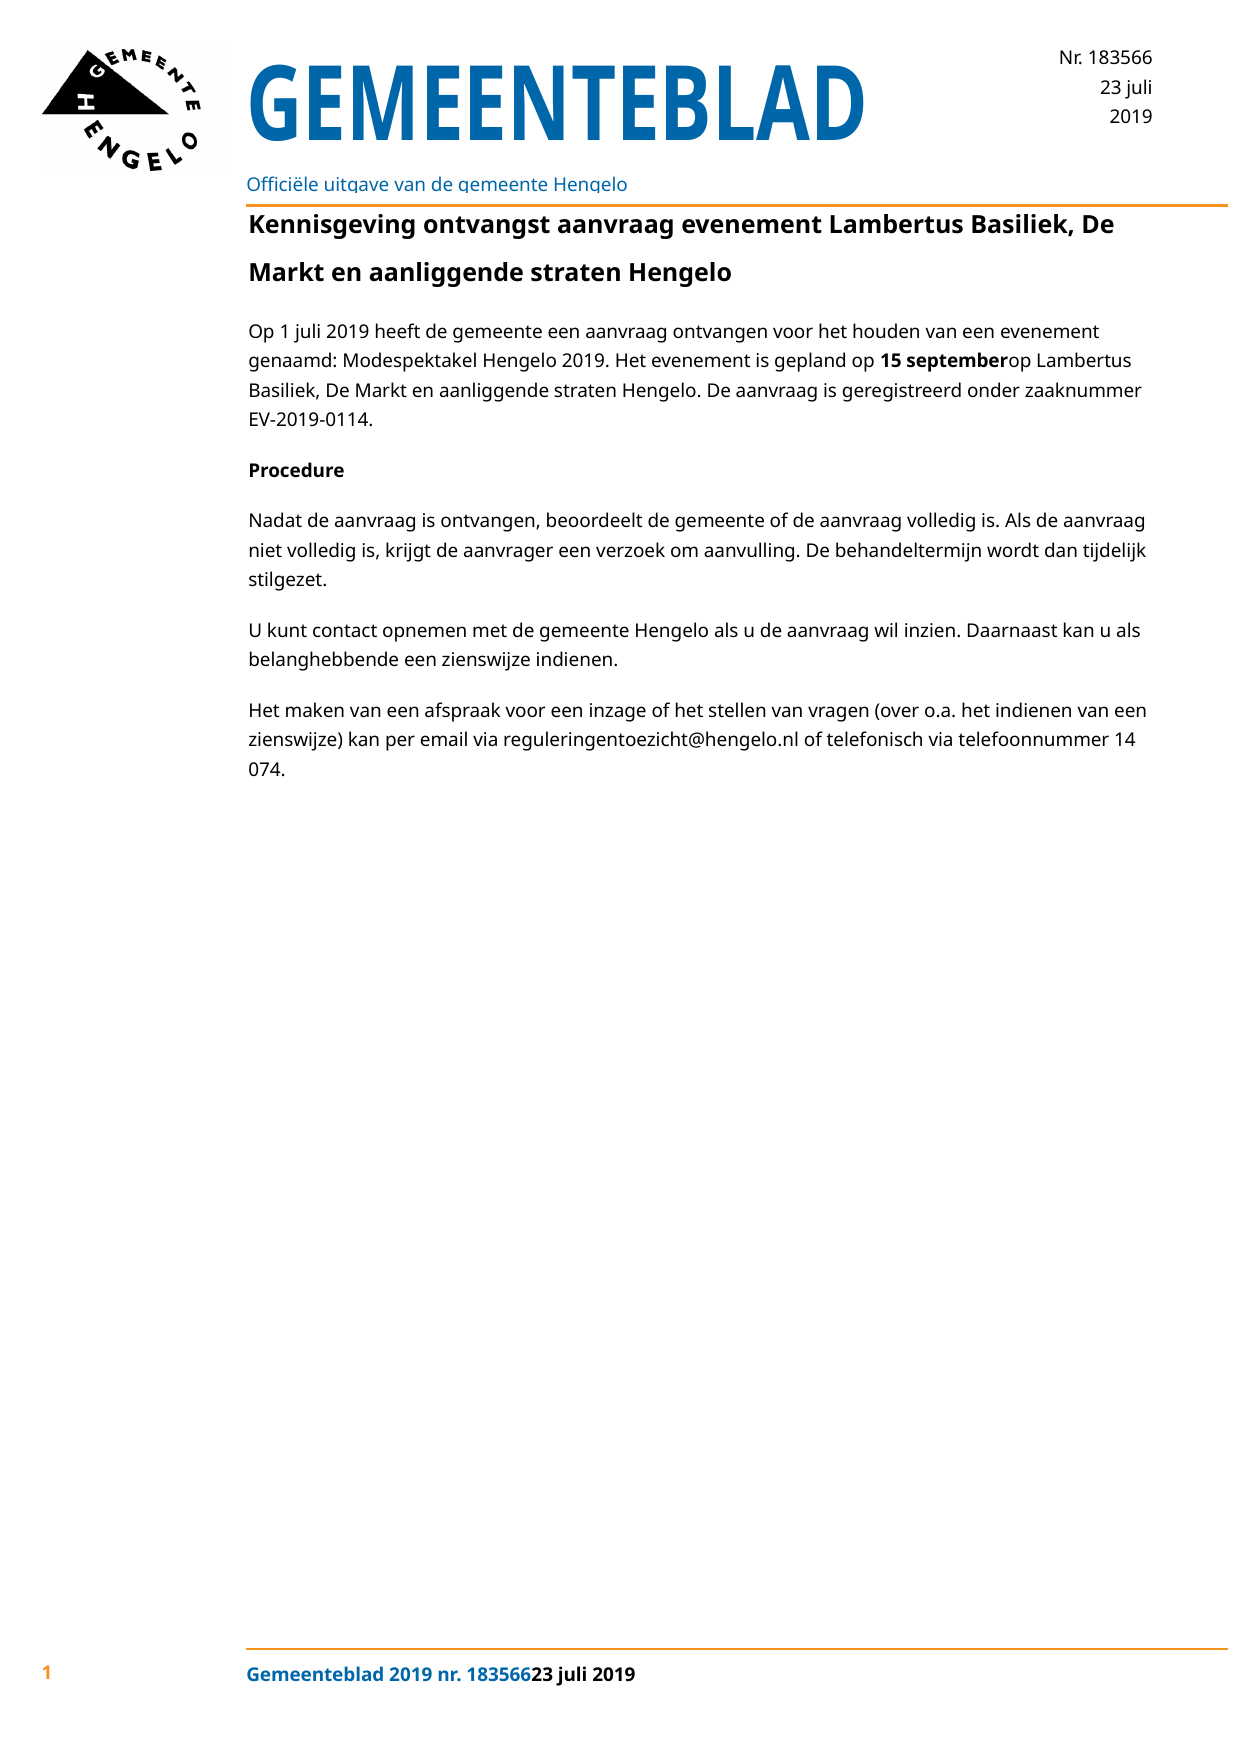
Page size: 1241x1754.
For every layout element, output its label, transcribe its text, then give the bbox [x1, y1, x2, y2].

picture [41, 47, 231, 172]
text U kunt contact opnemen met de gemeente Hengelo als u de aanvraag wil inzien. Daarnaast kan u als belanghebbende een zienswijze indienen. [248, 617, 1152, 672]
text Op 1 juli 2019 heeft de gemeente een aanvraag ontvangen voor het houden van een evenement genaamd: Modespektakel Hengelo 2019. Het evenement is gepland op 15 septemberop Lambertus Basiliek, De Markt en aanliggende straten Hengelo. De aanvraag is geregistreerd onder zaaknummer EV-2019-0114. [248, 318, 1152, 432]
text Nadat de aanvraag is ontvangen, beoordeelt de gemeente of de aanvraag volledig is. Als de aanvraag niet volledig is, krijgt de aanvrager een verzoek om aanvulling. De behandeltermijn wordt dan tijdelijk stilgezet. [248, 507, 1152, 592]
text Procedure [248, 457, 1152, 483]
text Kennisgeving ontvangst aanvraag evenement Lambertus Basiliek, De Markt en aanliggende straten Hengelo [248, 207, 1152, 288]
text Het maken van een afspraak voor een inzage of het stellen van vragen (over o.a. het indienen van een zienswijze) kan per email via reguleringentoezicht@hengelo.nl of telefonisch via telefoonnummer 14 074. [248, 697, 1152, 782]
